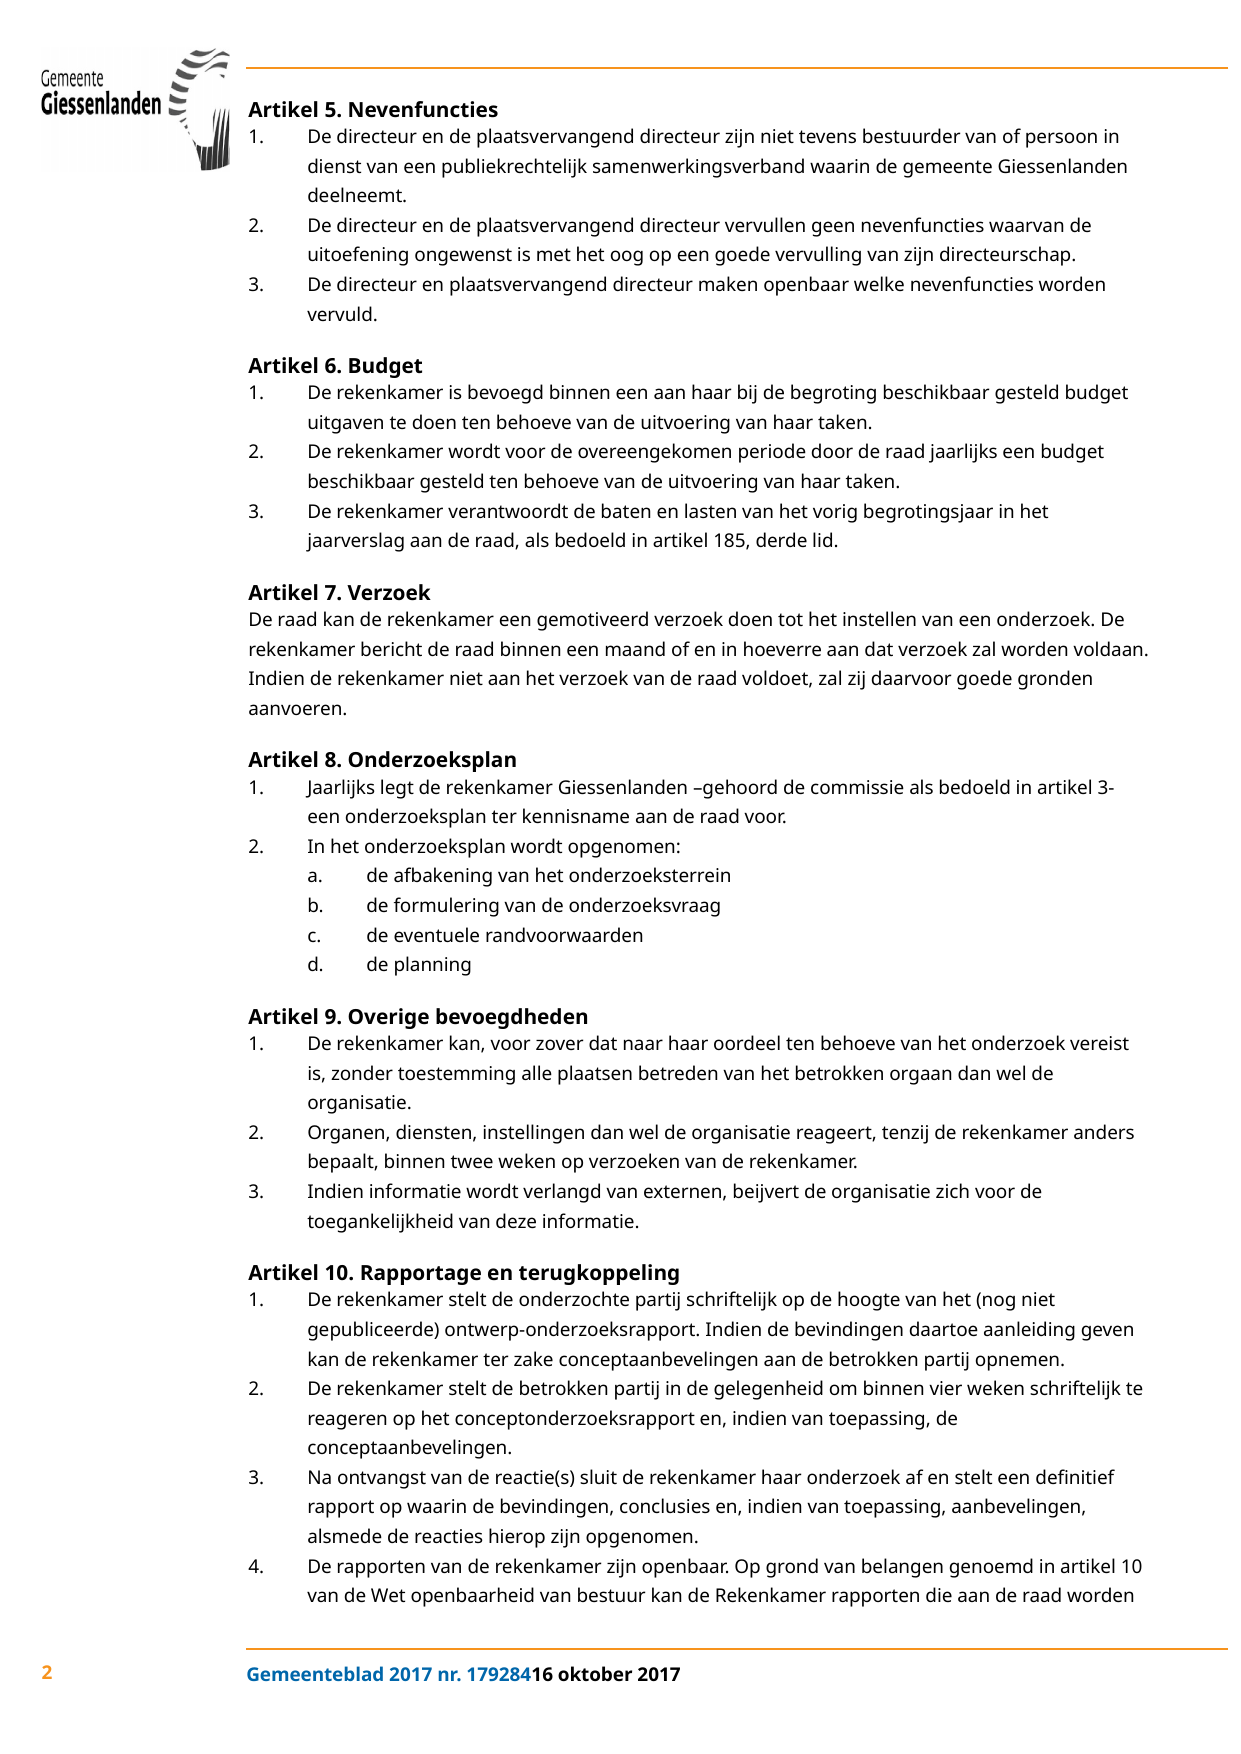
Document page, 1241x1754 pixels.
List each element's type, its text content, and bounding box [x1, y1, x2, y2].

list De directeur en de plaatsvervangend directeur vervullen geen nevenfuncties waarvan de uitoefening ongewenst is met het oog op een goede vervulling van zijn directeurschap. [248, 212, 1152, 267]
list De rekenkamer verantwoordt de baten en lasten van het vorig begrotingsjaar in het jaarverslag aan de raad, als bedoeld in artikel 185, derde lid. [248, 498, 1152, 553]
list Indien informatie wordt verlangd van externen, beijvert de organisatie zich voor de toegankelijkheid van deze informatie. [248, 1178, 1152, 1233]
list Jaarlijks legt de rekenkamer Giessenlanden –gehoord de commissie als bedoeld in artikel 3- een onderzoeksplan ter kennisname aan de raad voor. [248, 774, 1152, 829]
text De raad kan de rekenkamer een gemotiveerd verzoek doen tot het instellen van een onderzoek. De rekenkamer bericht de raad binnen een maand of en in hoeverre aan dat verzoek zal worden voldaan. Indien de rekenkamer niet aan het verzoek van de raad voldoet, zal zij daarvoor goede gronden aanvoeren. [248, 606, 1152, 721]
list De rapporten van de rekenkamer zijn openbaar. Op grond van belangen genoemd in artikel 10 van de Wet openbaarheid van bestuur kan de Rekenkamer rapporten die aan de raad worden [248, 1553, 1152, 1608]
text Artikel 10. Rapportage en terugkoppeling [248, 1258, 1152, 1287]
list De directeur en de plaatsvervangend directeur zijn niet tevens bestuurder van of persoon in dienst van een publiekrechtelijk samenwerkingsverband waarin de gemeente Giessenlanden deelneemt. [248, 123, 1152, 208]
list de afbakening van het onderzoeksterrein [307, 863, 1152, 888]
list In het onderzoeksplan wordt opgenomen: [248, 833, 1152, 859]
list De rekenkamer stelt de onderzochte partij schriftelijk op de hoogte van het (nog niet gepubliceerde) ontwerp-onderzoeksrapport. Indien de bevindingen daartoe aanleiding geven kan de rekenkamer ter zake conceptaanbevelingen aan de betrokken partij opnemen. [248, 1287, 1152, 1372]
list De directeur en plaatsvervangend directeur maken openbaar welke nevenfuncties worden vervuld. [248, 271, 1152, 326]
list Organen, diensten, instellingen dan wel de organisatie reageert, tenzij de rekenkamer anders bepaalt, binnen twee weken op verzoeken van de rekenkamer. [248, 1119, 1152, 1174]
list de eventuele randvoorwaarden [307, 922, 1152, 948]
text Artikel 6. Budget [248, 351, 1152, 379]
list de formulering van de onderzoeksvraag [307, 892, 1152, 918]
list De rekenkamer is bevoegd binnen een aan haar bij de begroting beschikbaar gesteld budget uitgaven te doen ten behoeve van de uitvoering van haar taken. [248, 379, 1152, 435]
text Artikel 9. Overige bevoegdheden [248, 1002, 1152, 1030]
text Artikel 8. Onderzoeksplan [248, 746, 1152, 774]
list Na ontvangst van de reactie(s) sluit de rekenkamer haar onderzoek af en stelt een definitief rapport op waarin de bevindingen, conclusies en, indien van toepassing, aanbevelingen, alsmede de reacties hierop zijn opgenomen. [248, 1464, 1152, 1549]
list De rekenkamer kan, voor zover dat naar haar oordeel ten behoeve van het onderzoek vereist is, zonder toestemming alle plaatsen betreden van het betrokken orgaan dan wel de organisatie. [248, 1030, 1152, 1115]
list de planning [307, 951, 1152, 977]
list De rekenkamer wordt voor de overeengekomen periode door de raad jaarlijks een budget beschikbaar gesteld ten behoeve van de uitvoering van haar taken. [248, 439, 1152, 494]
picture [41, 47, 231, 172]
text Artikel 7. Verzoek [248, 578, 1152, 606]
list De rekenkamer stelt de betrokken partij in de gelegenheid om binnen vier weken schriftelijk te reageren op het conceptonderzoeksrapport en, indien van toepassing, de conceptaanbevelingen. [248, 1375, 1152, 1460]
text Artikel 5. Nevenfuncties [248, 95, 1152, 123]
